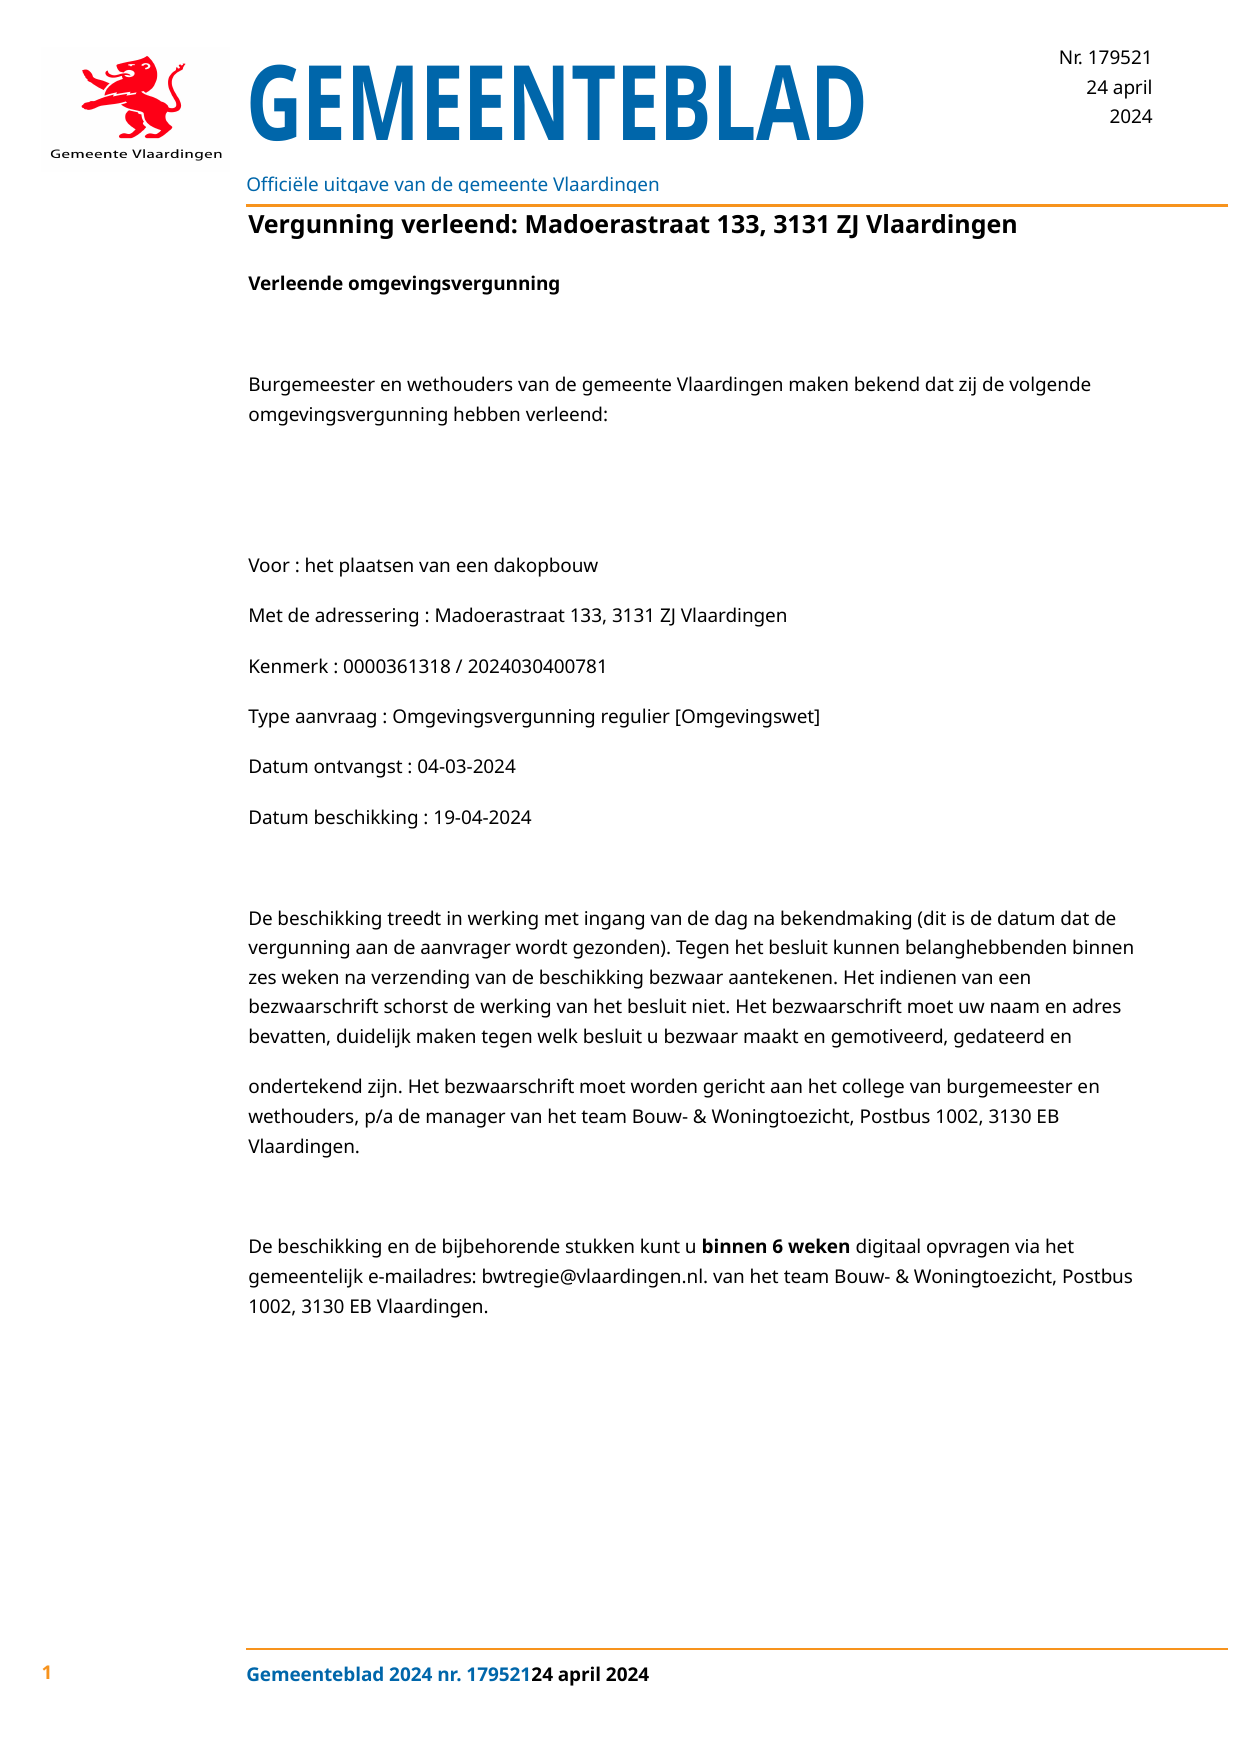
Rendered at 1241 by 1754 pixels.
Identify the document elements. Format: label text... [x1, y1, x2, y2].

text Type aanvraag : Omgevingsvergunning regulier [Omgevingswet] [248, 703, 1152, 729]
picture [41, 47, 231, 172]
text Vergunning verleend: Madoerastraat 133, 3131 ZJ Vlaardingen [248, 207, 1152, 241]
text De beschikking en de bijbehorende stukken kunt u binnen 6 weken digitaal opvragen via het gemeentelijk e-mailadres: bwtregie@vlaardingen.nl. van het team Bouw- & Woningtoezicht, Postbus 1002, 3130 EB Vlaardingen. [248, 1234, 1152, 1318]
text Datum beschikking : 19-04-2024 [248, 804, 1152, 830]
text Burgemeester en wethouders van de gemeente Vlaardingen maken bekend dat zij de volgende omgevingsvergunning hebben verleend: [248, 371, 1152, 426]
text ondertekend zijn. Het bezwaarschrift moet worden gericht aan het college van burgemeester en wethouders, p/a de manager van het team Bouw- & Woningtoezicht, Postbus 1002, 3130 EB Vlaardingen. [248, 1074, 1152, 1158]
text De beschikking treedt in werking met ingang van de dag na bekendmaking (dit is de datum dat de vergunning aan de aanvrager wordt gezonden). Tegen het besluit kunnen belanghebbenden binnen zes weken na verzending van de beschikking bezwaar aantekenen. Het indienen van een bezwaarschrift schorst de werking van het besluit niet. Het bezwaarschrift moet uw naam en adres bevatten, duidelijk maken tegen welk besluit u bezwaar maakt en gemotiveerd, gedateerd en [248, 905, 1152, 1049]
text Verleende omgevingsvergunning [248, 270, 1152, 296]
text Datum ontvangst : 04-03-2024 [248, 754, 1152, 779]
text Kenmerk : 0000361318 / 2024030400781 [248, 653, 1152, 678]
text Voor : het plaatsen van een dakopbouw [248, 552, 1152, 578]
text Met de adressering : Madoerastraat 133, 3131 ZJ Vlaardingen [248, 602, 1152, 628]
